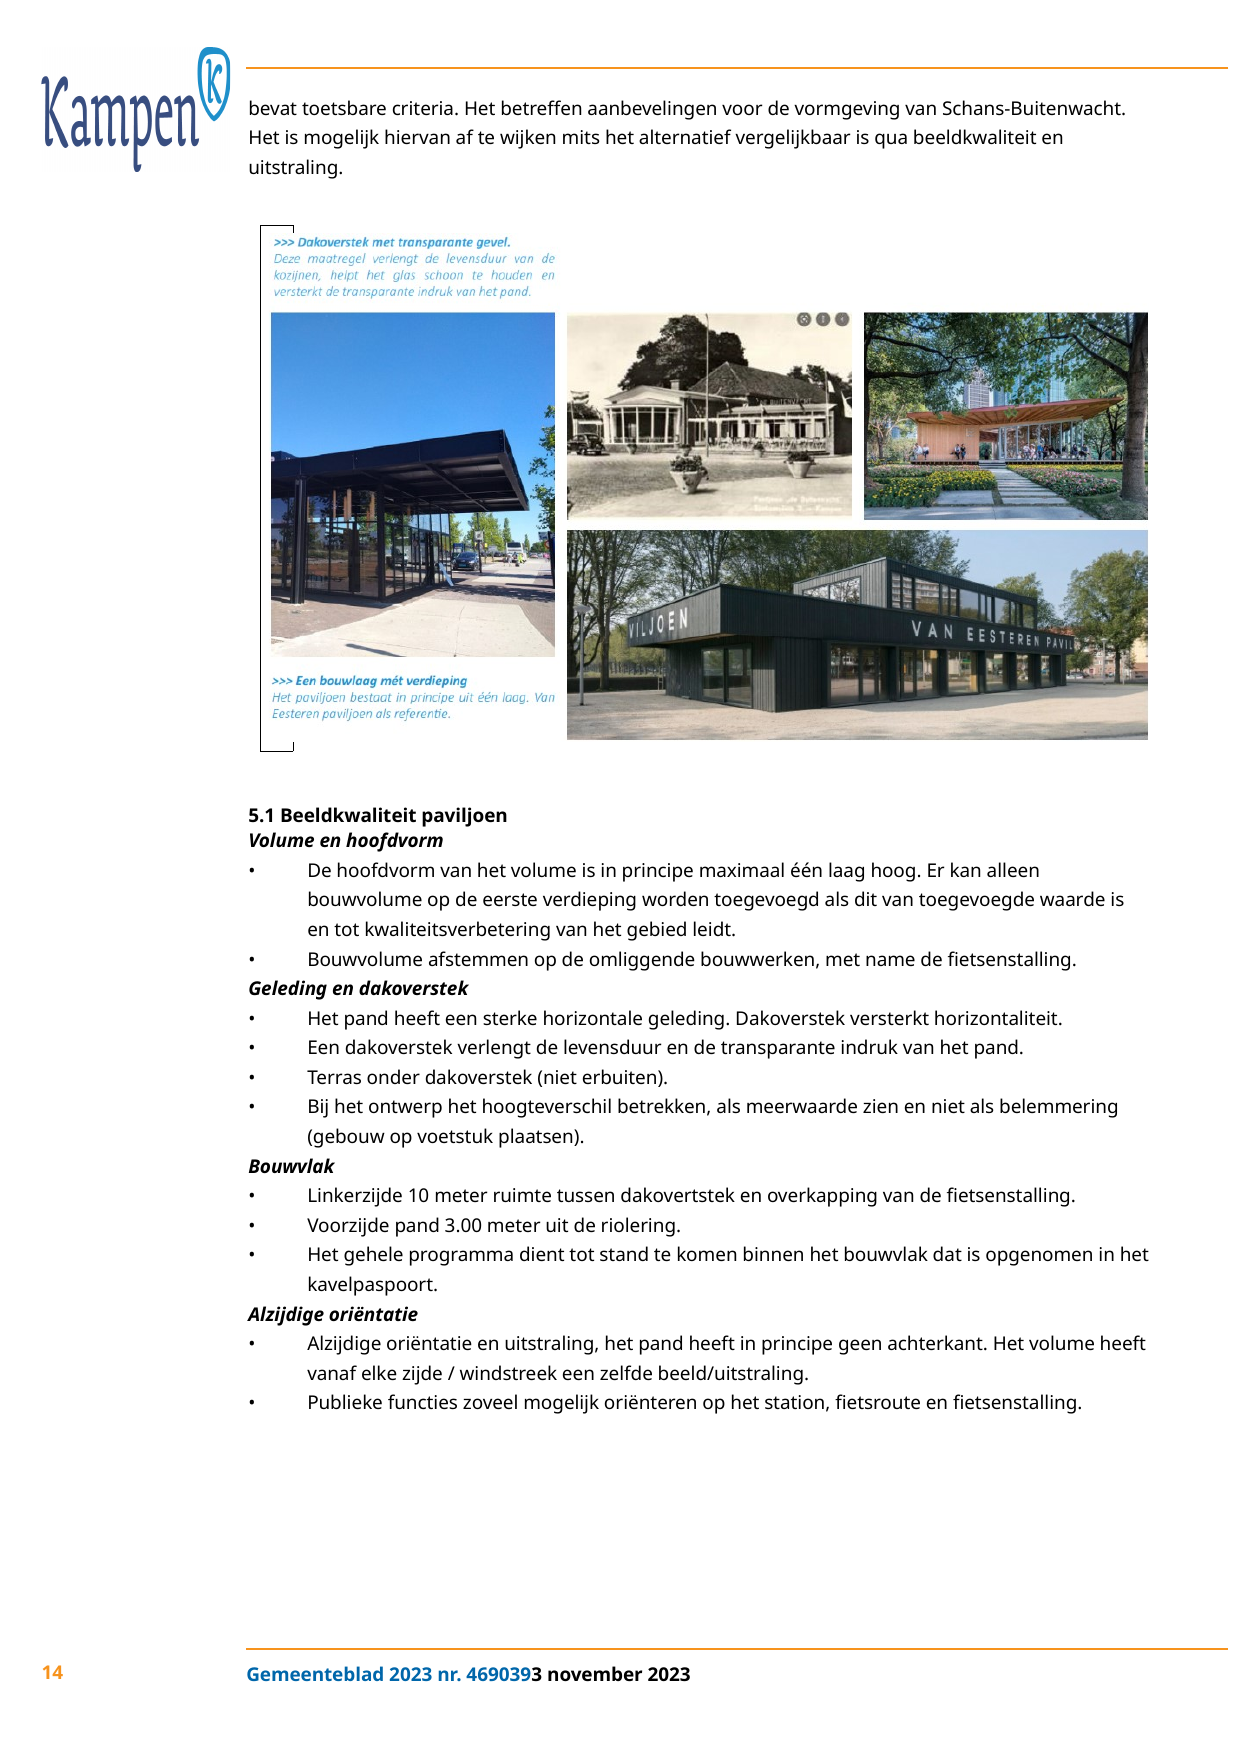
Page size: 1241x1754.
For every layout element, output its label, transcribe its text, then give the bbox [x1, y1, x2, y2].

list Het gehele programma dient tot stand te komen binnen het bouwvlak dat is opgenomen in het kavelpaspoort. [248, 1242, 1152, 1297]
text Bouwvlak [248, 1153, 1152, 1179]
list Terras onder dakoverstek (niet erbuiten). [248, 1064, 1152, 1090]
list Een dakoverstek verlengt de levensduur en de transparante indruk van het pand. [248, 1034, 1152, 1060]
picture [268, 233, 1149, 742]
text Geleding en dakoverstek [248, 975, 1152, 1001]
list Bij het ontwerp het hoogteverschil betrekken, als meerwaarde zien en niet als belemmering (gebouw op voetstuk plaatsen). [248, 1094, 1152, 1149]
list Alzijdige oriëntatie en uitstraling, het pand heeft in principe geen achterkant. Het volume heeft vanaf elke zijde / windstreek een zelfde beeld/uitstraling. [248, 1330, 1152, 1386]
list Voorzijde pand 3.00 meter uit de riolering. [248, 1212, 1152, 1238]
text Alzijdige oriëntatie [248, 1301, 1152, 1327]
picture [41, 47, 231, 172]
text bevat toetsbare criteria. Het betreffen aanbevelingen voor de vormgeving van Schans-Buitenwacht. Het is mogelijk hiervan af te wijken mits het alternatief vergelijkbaar is qua beeldkwaliteit en uitstraling. [248, 95, 1152, 180]
text Volume en hoofdvorm [248, 827, 1152, 853]
list De hoofdvorm van het volume is in principe maximaal één laag hoog. Er kan alleen bouwvolume op de eerste verdieping worden toegevoegd als dit van toegevoegde waarde is en tot kwaliteitsverbetering van het gebied leidt. [248, 857, 1152, 942]
list Bouwvolume afstemmen op de omliggende bouwwerken, met name de fietsenstalling. [248, 946, 1152, 972]
list Publieke functies zoveel mogelijk oriënteren op het station, fietsroute en fietsenstalling. [248, 1389, 1152, 1415]
list Linkerzijde 10 meter ruimte tussen dakovertstek en overkapping van de fietsenstalling. [248, 1182, 1152, 1208]
list Het pand heeft een sterke horizontale geleding. Dakoverstek versterkt horizontaliteit. [248, 1005, 1152, 1031]
text 5.1 Beeldkwaliteit paviljoen [248, 802, 1152, 827]
